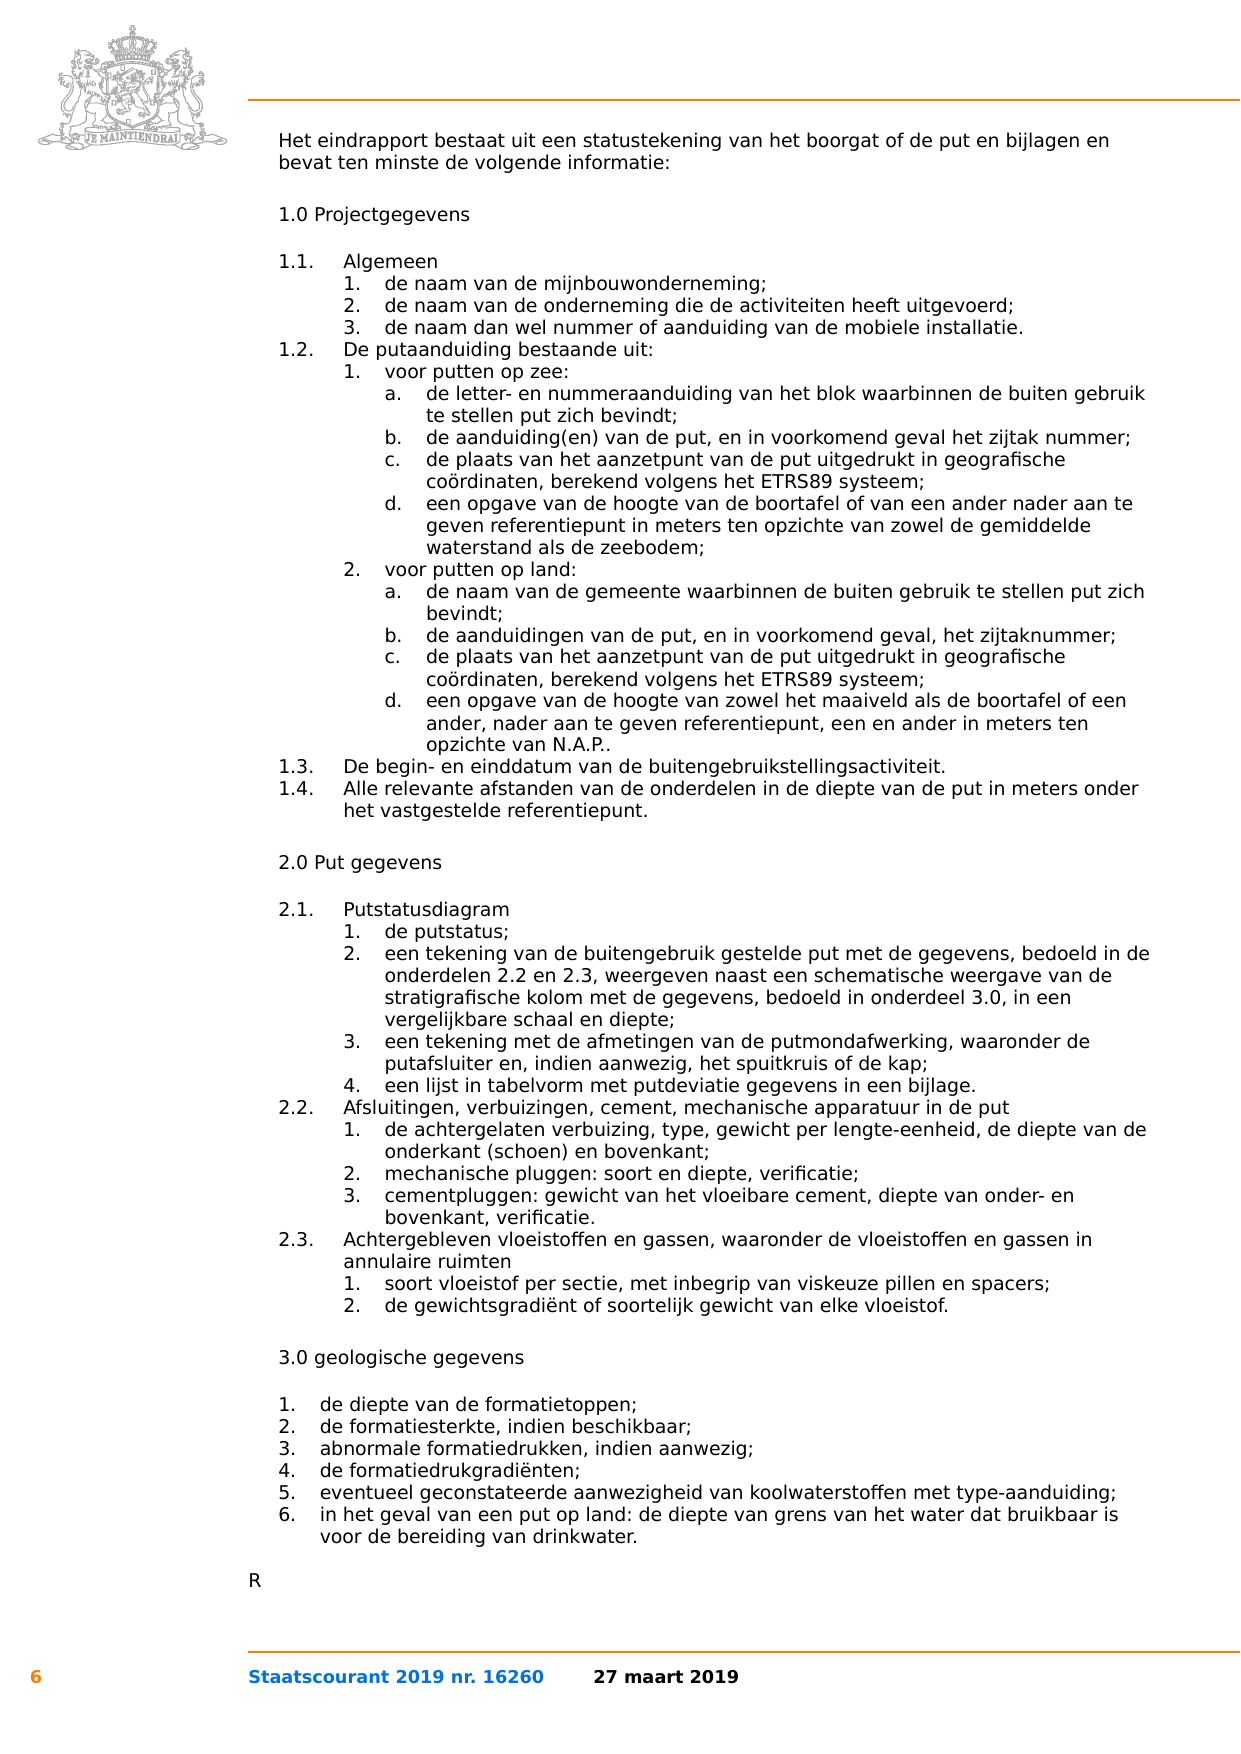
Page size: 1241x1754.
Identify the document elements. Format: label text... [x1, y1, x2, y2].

text 1. de diepte van de formatietoppen; [278, 1394, 1163, 1416]
text 1. de achtergelaten verbuizing, type, gewicht per lengte-eenheid, de diepte van de onderkant (schoen) en bovenkant; [343, 1119, 1163, 1163]
text 1.3. De begin- en einddatum van de buitengebruikstellingsactiviteit. [278, 756, 1163, 778]
subtitle 1.0 Projectgegevens [278, 204, 1163, 226]
text 3. cementpluggen: gewicht van het vloeibare cement, diepte van onder- en bovenkant, verificatie. [343, 1185, 1163, 1229]
text 2.2. Afsluitingen, verbuizingen, cement, mechanische apparatuur in de put [278, 1097, 1163, 1119]
text R [248, 1569, 1163, 1592]
text a. de letter- en nummeraanduiding van het blok waarbinnen de buiten gebruik te stellen put zich bevindt; [384, 383, 1163, 427]
text c. de plaats van het aanzetpunt van de put uitgedrukt in geografische coördinaten, berekend volgens het ETRS89 systeem; [384, 646, 1163, 690]
text 2. de naam van de onderneming die de activiteiten heeft uitgevoerd; [343, 295, 1163, 317]
text 1.2. De putaanduiding bestaande uit: [278, 339, 1163, 361]
text 4. de formatiedrukgradiënten; [278, 1460, 1163, 1482]
text 1. de putstatus; [343, 921, 1163, 943]
text 1.4. Alle relevante afstanden van de onderdelen in de diepte van de put in meters onder het vastgestelde referentiepunt. [278, 778, 1163, 822]
subtitle 3.0 geologische gegevens [278, 1347, 1163, 1369]
text d. een opgave van de hoogte van de boortafel of van een ander nader aan te geven referentiepunt in meters ten opzichte van zowel de gemiddelde waterstand als de zeebodem; [384, 493, 1163, 558]
text 3. abnormale formatiedrukken, indien aanwezig; [278, 1438, 1163, 1460]
text c. de plaats van het aanzetpunt van de put uitgedrukt in geografische coördinaten, berekend volgens het ETRS89 systeem; [384, 449, 1163, 493]
text b. de aanduiding(en) van de put, en in voorkomend geval het zijtak nummer; [384, 427, 1163, 449]
text b. de aanduidingen van de put, en in voorkomend geval, het zijtaknummer; [384, 624, 1163, 646]
text 5. eventueel geconstateerde aanwezigheid van koolwaterstoffen met type-aanduiding; [278, 1482, 1163, 1504]
text 4. een lijst in tabelvorm met putdeviatie gegevens in een bijlage. [343, 1075, 1163, 1097]
text 1. de naam van de mijnbouwonderneming; [343, 273, 1163, 295]
picture [38, 25, 227, 150]
text 3. een tekening met de afmetingen van de putmondafwerking, waaronder de putafsluiter en, indien aanwezig, het spuitkruis of de kap; [343, 1031, 1163, 1075]
text a. de naam van de gemeente waarbinnen de buiten gebruik te stellen put zich bevindt; [384, 581, 1163, 624]
text 2. voor putten op land: [343, 558, 1163, 581]
text 2.3. Achtergebleven vloeistoffen en gassen, waaronder de vloeistoffen en gassen in annulaire ruimten [278, 1229, 1163, 1273]
text 3. de naam dan wel nummer of aanduiding van de mobiele installatie. [343, 317, 1163, 339]
text 2. de gewichtsgradiënt of soortelijk gewicht van elke vloeistof. [343, 1295, 1163, 1317]
text 2. mechanische pluggen: soort en diepte, verificatie; [343, 1163, 1163, 1185]
text 2. de formatiesterkte, indien beschikbaar; [278, 1416, 1163, 1438]
text d. een opgave van de hoogte van zowel het maaiveld als de boortafel of een ander, nader aan te geven referentiepunt, een en ander in meters ten opzichte van N.A.P.. [384, 690, 1163, 756]
subtitle 2.0 Put gegevens [278, 852, 1163, 874]
text Het eindrapport bestaat uit een statustekening van het boorgat of de put en bijlagen en bevat ten minste de volgende informatie: [278, 130, 1163, 174]
text 1. voor putten op zee: [343, 361, 1163, 383]
text 2.1. Putstatusdiagram [278, 899, 1163, 921]
text 1.1. Algemeen [278, 251, 1163, 273]
text 6. in het geval van een put op land: de diepte van grens van het water dat bruikbaar is voor de bereiding van drinkwater. [278, 1504, 1163, 1548]
text 1. soort vloeistof per sectie, met inbegrip van viskeuze pillen en spacers; [343, 1273, 1163, 1295]
text 2. een tekening van de buitengebruik gestelde put met de gegevens, bedoeld in de onderdelen 2.2 en 2.3, weergeven naast een schematische weergave van de stratigrafische kolom met de gegevens, bedoeld in onderdeel 3.0, in een vergelijkbare schaal en diepte; [343, 943, 1163, 1031]
